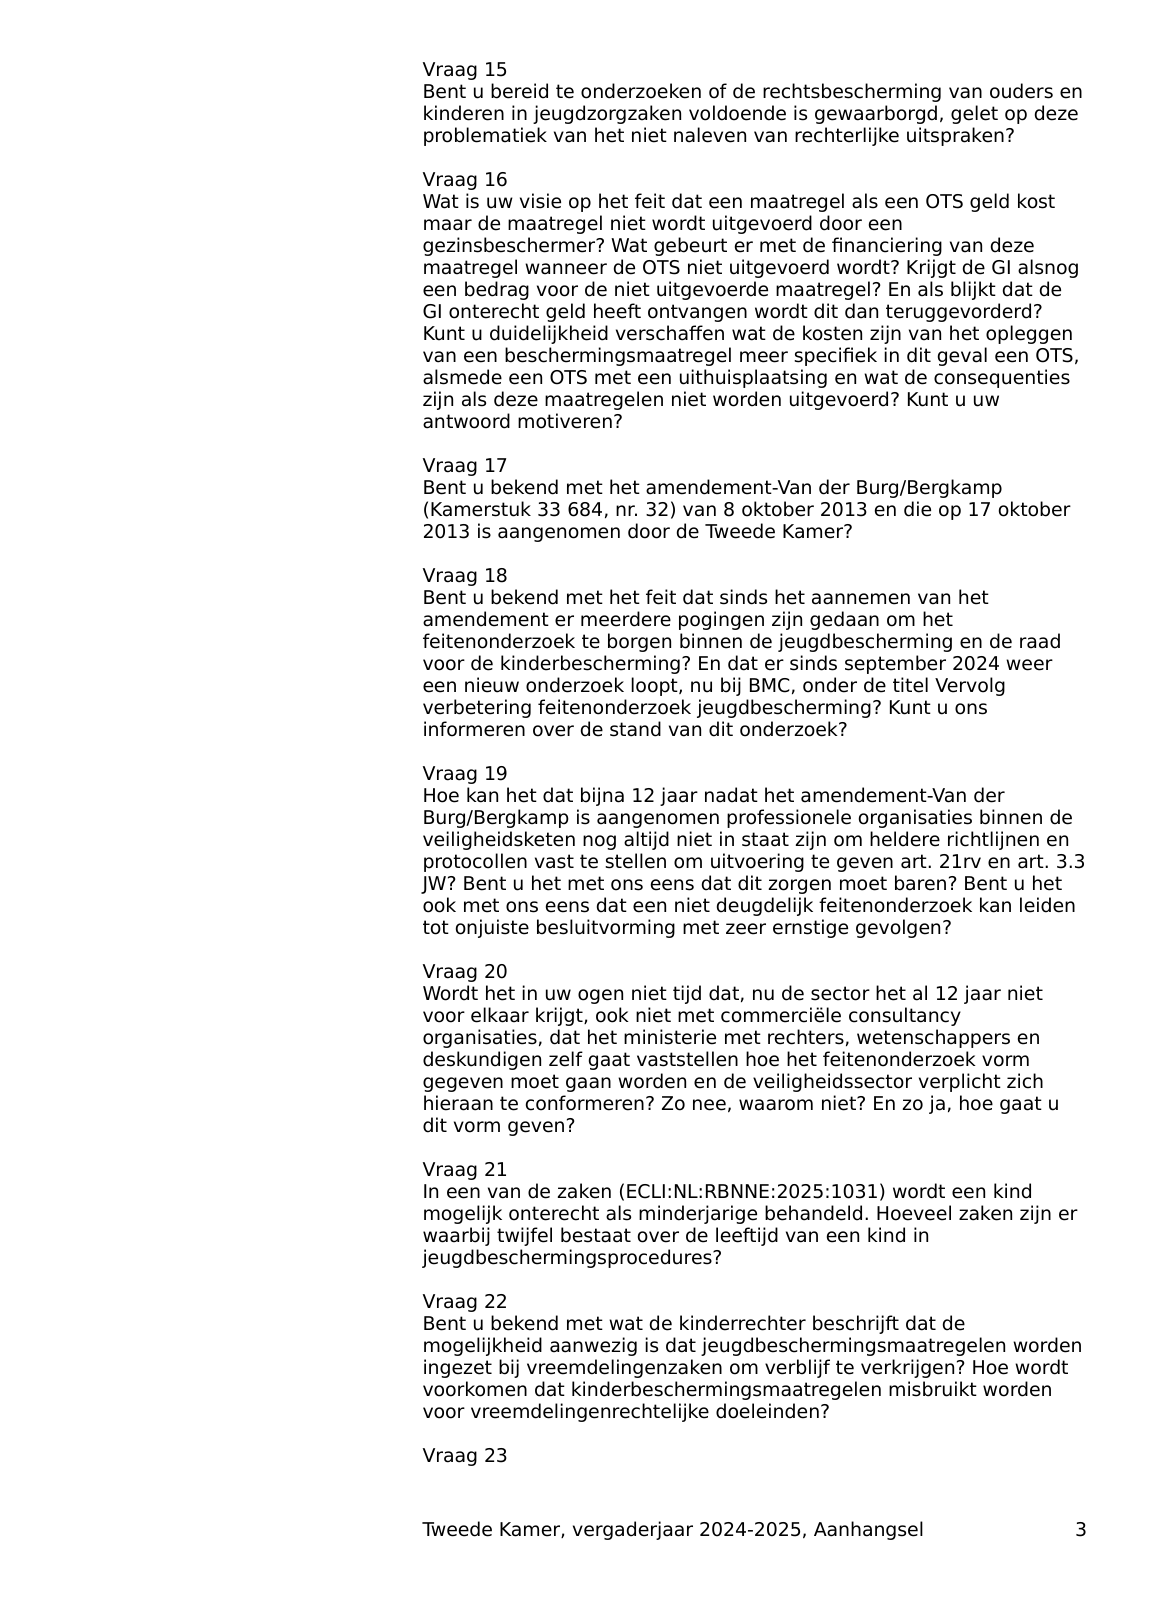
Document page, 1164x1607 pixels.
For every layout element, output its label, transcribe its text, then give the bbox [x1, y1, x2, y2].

text In een van de zaken (ECLI:NL:RBNNE:2025:1031) wordt een kind mogelijk onterecht als minderjarige behandeld. Hoeveel zaken zijn er waarbij twijfel bestaat over de leeftijd van een kind in jeugdbeschermingsprocedures? [422, 1181, 1087, 1269]
text Bent u bekend met het feit dat sinds het aannemen van het amendement er meerdere pogingen zijn gedaan om het feitenonderzoek te borgen binnen de jeugdbescherming en de raad voor de kinderbescherming? En dat er sinds september 2024 weer een nieuw onderzoek loopt, nu bij BMC, onder de titel Vervolg verbetering feitenonderzoek jeugdbescherming? Kunt u ons informeren over de stand van dit onderzoek? [422, 587, 1087, 741]
text Vraag 21 [422, 1159, 1087, 1181]
text Vraag 23 [422, 1445, 1087, 1467]
text Hoe kan het dat bijna 12 jaar nadat het amendement-Van der Burg/Bergkamp is aangenomen professionele organisaties binnen de veiligheidsketen nog altijd niet in staat zijn om heldere richtlijnen en protocollen vast te stellen om uitvoering te geven art. 21rv en art. 3.3 JW? Bent u het met ons eens dat dit zorgen moet baren? Bent u het ook met ons eens dat een niet deugdelijk feitenonderzoek kan leiden tot onjuiste besluitvorming met zeer ernstige gevolgen? [422, 785, 1087, 939]
text Bent u bekend met het amendement-Van der Burg/Bergkamp (Kamerstuk 33 684, nr. 32) van 8 oktober 2013 en die op 17 oktober 2013 is aangenomen door de Tweede Kamer? [422, 477, 1087, 543]
text Vraag 20 [422, 961, 1087, 983]
text Bent u bekend met wat de kinderrechter beschrijft dat de mogelijkheid aanwezig is dat jeugdbeschermingsmaatregelen worden ingezet bij vreemdelingenzaken om verblijf te verkrijgen? Hoe wordt voorkomen dat kinderbeschermingsmaatregelen misbruikt worden voor vreemdelingenrechtelijke doeleinden? [422, 1313, 1087, 1423]
text Vraag 17 [422, 455, 1087, 477]
text Vraag 16 [422, 169, 1087, 191]
text Vraag 22 [422, 1291, 1087, 1313]
text Wordt het in uw ogen niet tijd dat, nu de sector het al 12 jaar niet voor elkaar krijgt, ook niet met commerciële consultancy organisaties, dat het ministerie met rechters, wetenschappers en deskundigen zelf gaat vaststellen hoe het feitenonderzoek vorm gegeven moet gaan worden en de veiligheidssector verplicht zich hieraan te conformeren? Zo nee, waarom niet? En zo ja, hoe gaat u dit vorm geven? [422, 983, 1087, 1137]
text Wat is uw visie op het feit dat een maatregel als een OTS geld kost maar de maatregel niet wordt uitgevoerd door een gezinsbeschermer? Wat gebeurt er met de financiering van deze maatregel wanneer de OTS niet uitgevoerd wordt? Krijgt de GI alsnog een bedrag voor de niet uitgevoerde maatregel? En als blijkt dat de GI onterecht geld heeft ontvangen wordt dit dan teruggevorderd? Kunt u duidelijkheid verschaffen wat de kosten zijn van het opleggen van een beschermingsmaatregel meer specifiek in dit geval een OTS, alsmede een OTS met een uithuisplaatsing en wat de consequenties zijn als deze maatregelen niet worden uitgevoerd? Kunt u uw antwoord motiveren? [422, 191, 1087, 433]
text Vraag 15 [422, 59, 1087, 81]
text Vraag 18 [422, 565, 1087, 587]
text Vraag 19 [422, 763, 1087, 785]
text Bent u bereid te onderzoeken of de rechtsbescherming van ouders en kinderen in jeugdzorgzaken voldoende is gewaarborgd, gelet op deze problematiek van het niet naleven van rechterlijke uitspraken? [422, 81, 1087, 147]
